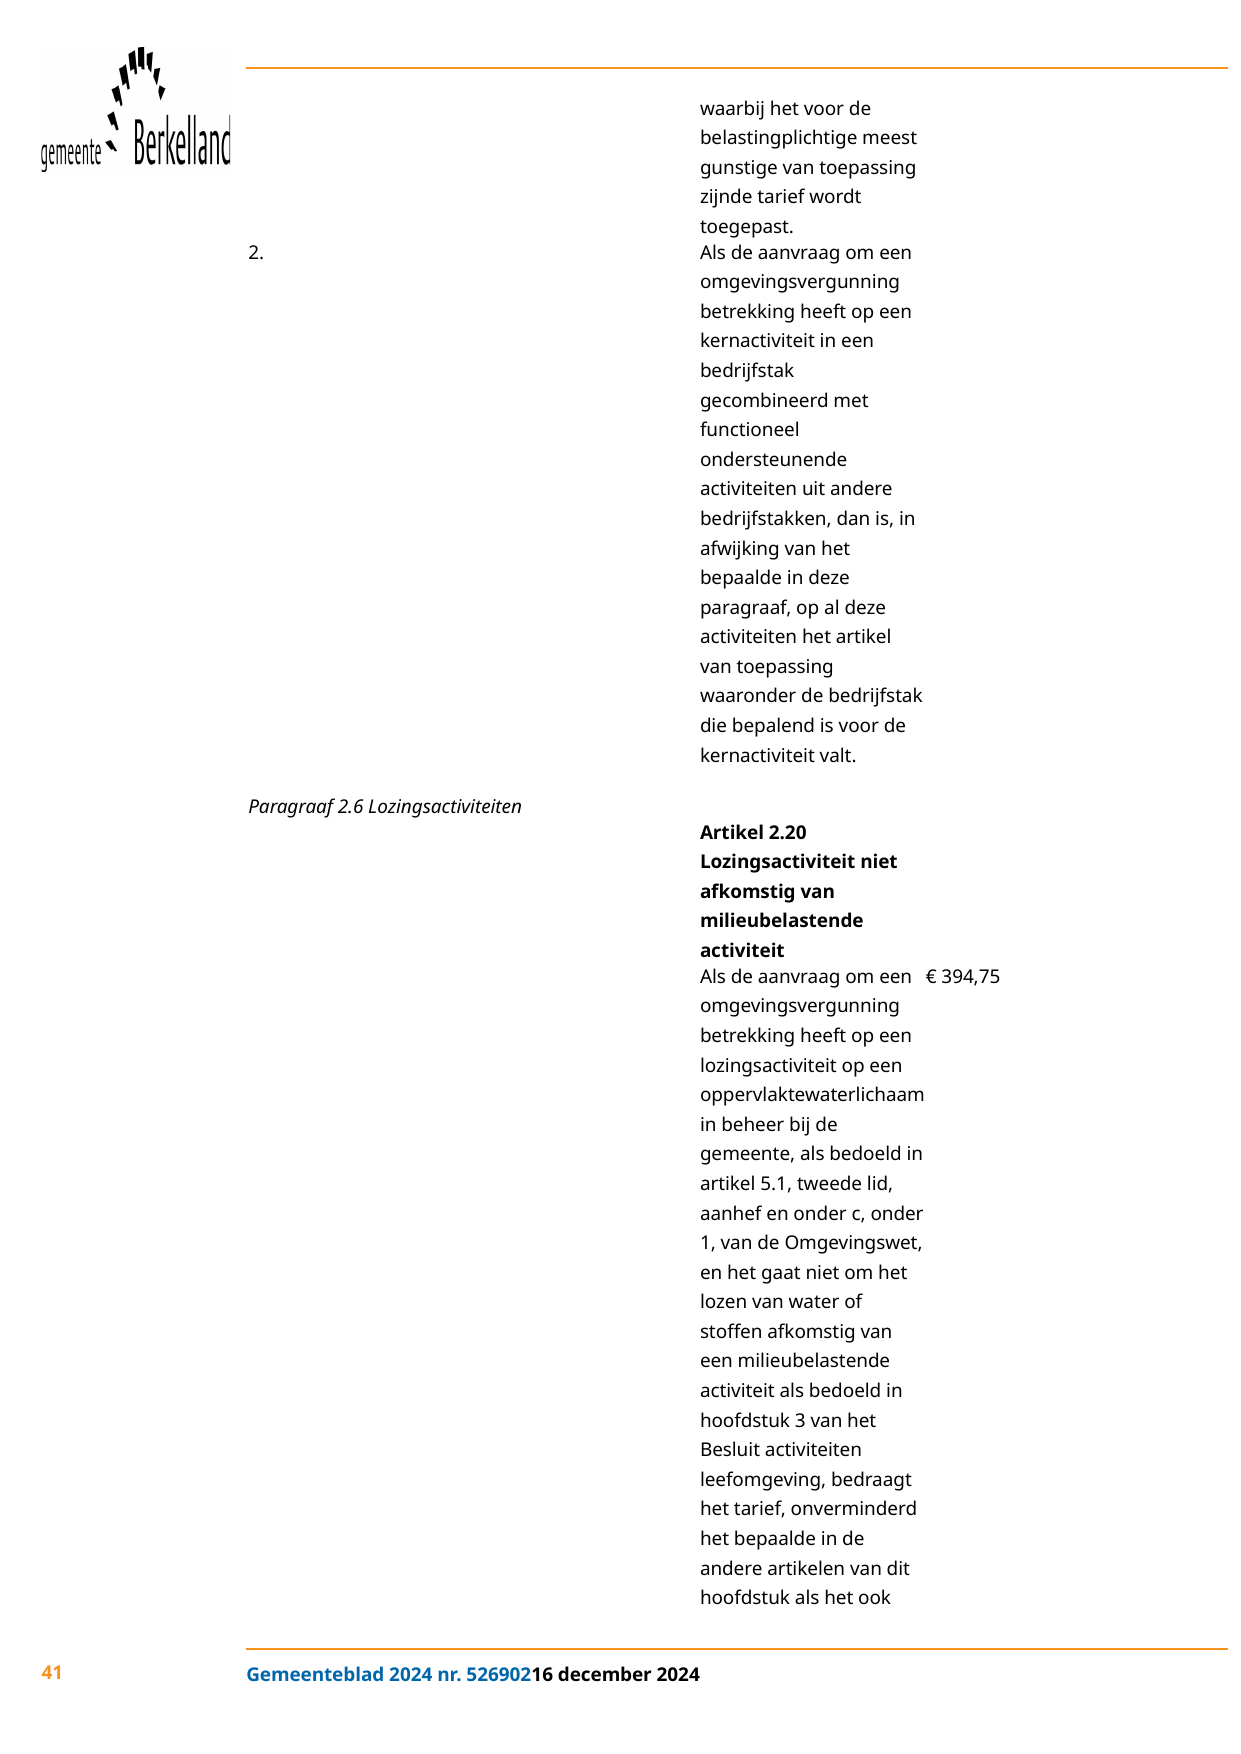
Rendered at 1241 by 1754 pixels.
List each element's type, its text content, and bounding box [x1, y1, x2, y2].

table_cell [474, 768, 700, 793]
table_cell [474, 819, 700, 963]
table_cell waarbij het voor de belastingplichtige meest gunstige van toepassing zijnde tarief wordt toegepast. [700, 95, 926, 239]
table_cell [926, 768, 1152, 793]
table_cell [926, 793, 1152, 819]
table_cell [474, 963, 700, 1610]
picture [41, 47, 231, 172]
table_cell € 394,75 [926, 963, 1152, 1610]
table_cell Paragraaf 2.6 Lozingsactiviteiten [248, 793, 926, 819]
table_cell [474, 95, 700, 239]
table_cell [248, 963, 474, 1610]
table_cell Als de aanvraag om een omgevingsvergunning betrekking heeft op een kernactiviteit in een bedrijfstak gecombineerd met functioneel ondersteunende activiteiten uit andere bedrijfstakken, dan is, in afwijking van het bepaalde in deze paragraaf, op al deze activiteiten het artikel van toepassing waaronder de bedrijfstak die bepalend is voor de kernactiviteit valt. [700, 239, 926, 767]
table_cell [248, 768, 474, 793]
table_cell [248, 819, 474, 963]
table_cell [926, 819, 1152, 963]
table_cell [700, 768, 926, 793]
table_cell Artikel 2.20 Lozingsactiviteit niet afkomstig van milieubelastende activiteit [700, 819, 926, 963]
table_cell [926, 95, 1152, 239]
table_cell Als de aanvraag om een omgevingsvergunning betrekking heeft op een lozingsactiviteit op een oppervlaktewaterlichaam in beheer bij de gemeente, als bedoeld in artikel 5.1, tweede lid, aanhef en onder c, onder 1, van de Omgevingswet, en het gaat niet om het lozen van water of stoffen afkomstig van een milieubelastende activiteit als bedoeld in hoofdstuk 3 van het Besluit activiteiten leefomgeving, bedraagt het tarief, onverminderd het bepaalde in de andere artikelen van dit hoofdstuk als het ook [700, 963, 926, 1610]
table_cell 2. [248, 239, 474, 767]
table_cell [474, 239, 700, 767]
table_cell [926, 239, 1152, 767]
table_cell [248, 95, 474, 239]
